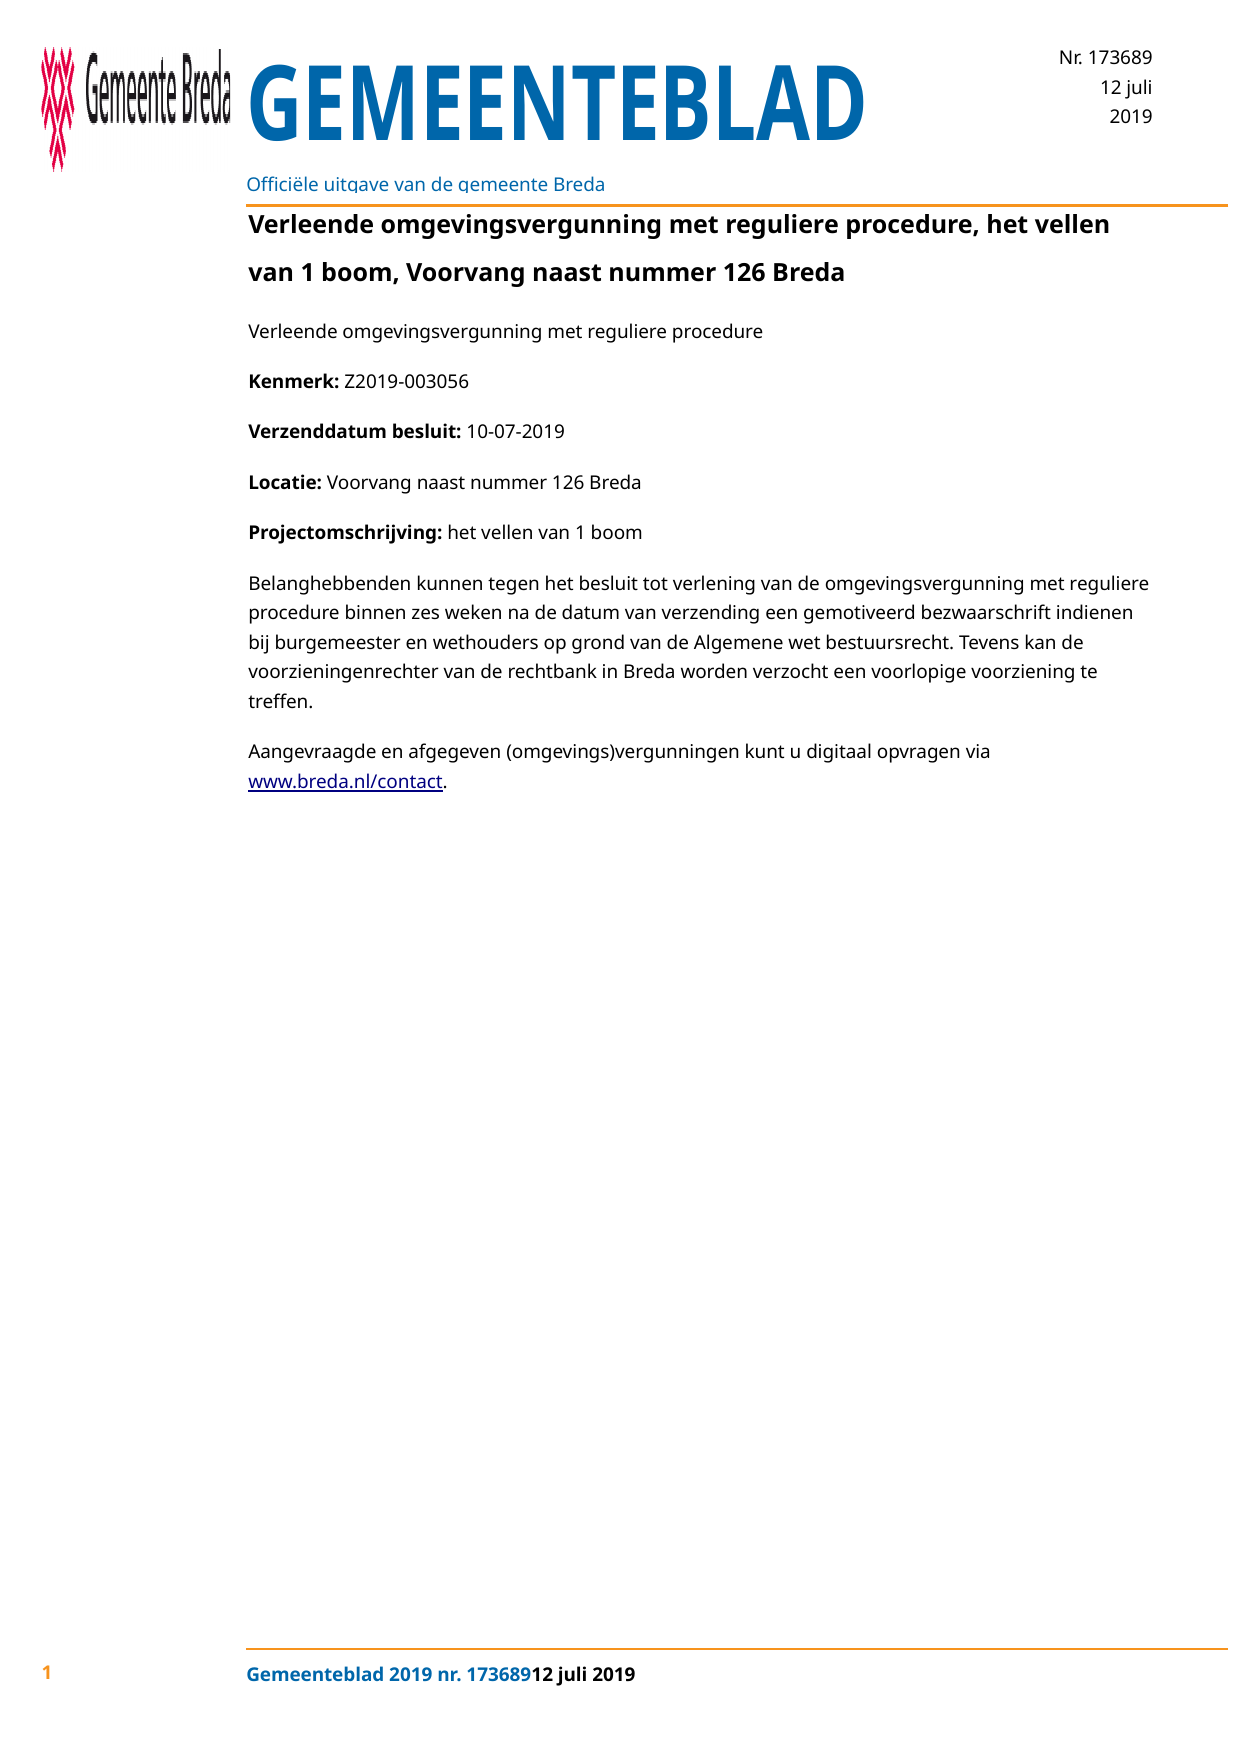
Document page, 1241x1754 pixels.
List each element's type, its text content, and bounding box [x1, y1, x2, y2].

text Aangevraagde en afgegeven (omgevings)vergunningen kunt u digitaal opvragen via www.breda.nl/contact. [248, 739, 1152, 794]
text Verleende omgevingsvergunning met reguliere procedure, het vellen van 1 boom, Voorvang naast nummer 126 Breda [248, 207, 1152, 288]
text Belanghebbenden kunnen tegen het besluit tot verlening van de omgevingsvergunning met reguliere procedure binnen zes weken na de datum van verzending een gemotiveerd bezwaarschrift indienen bij burgemeester en wethouders op grond van de Algemene wet bestuursrecht. Tevens kan de voorzieningenrechter van de rechtbank in Breda worden verzocht een voorlopige voorziening te treffen. [248, 570, 1152, 714]
picture [41, 47, 231, 172]
text Verleende omgevingsvergunning met reguliere procedure [248, 318, 1152, 344]
text Verzenddatum besluit: 10-07-2019 [248, 419, 1152, 444]
text Projectomschrijving: het vellen van 1 boom [248, 519, 1152, 545]
text Locatie: Voorvang naast nummer 126 Breda [248, 469, 1152, 495]
text Kenmerk: Z2019-003056 [248, 368, 1152, 394]
